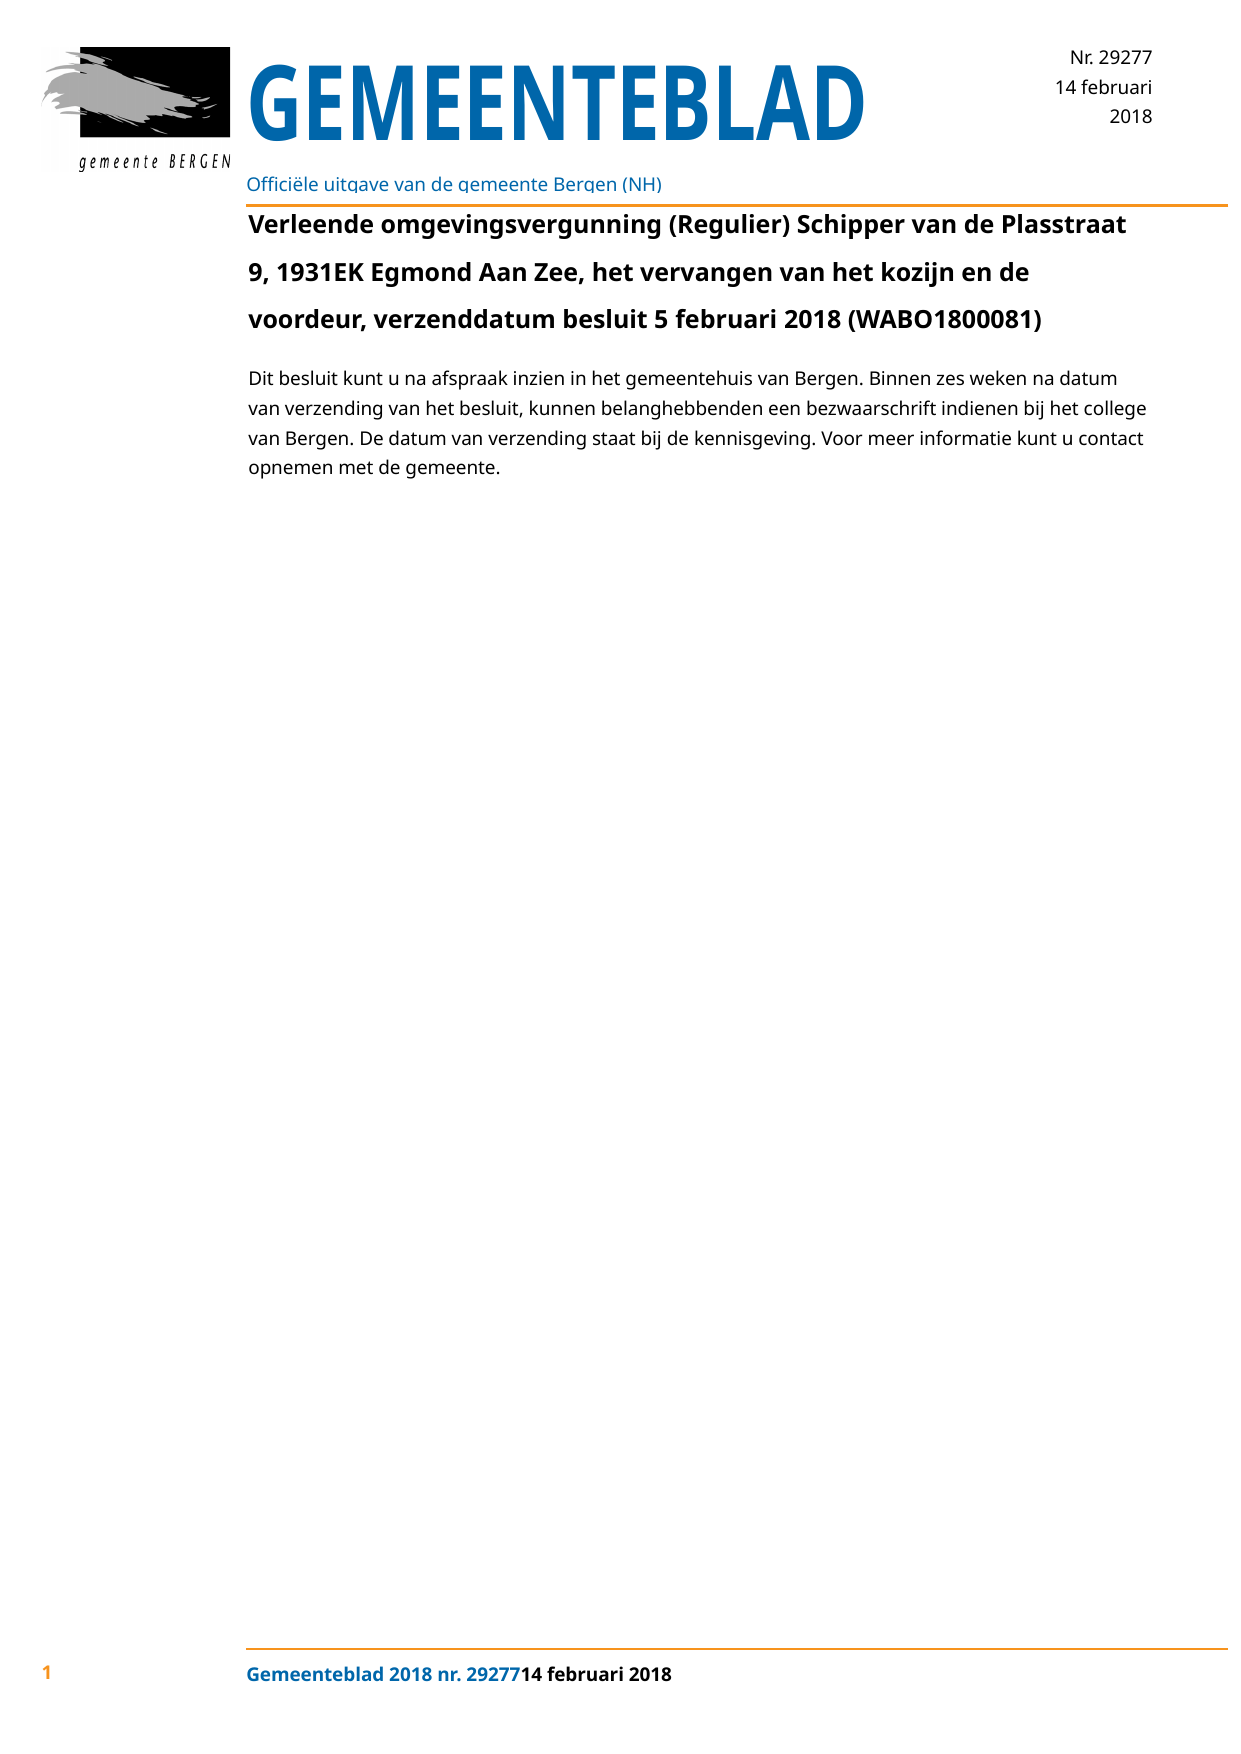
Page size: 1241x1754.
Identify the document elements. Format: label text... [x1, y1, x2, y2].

picture [41, 47, 231, 172]
text Verleende omgevingsvergunning (Regulier) Schipper van de Plasstraat 9, 1931EK Egmond Aan Zee, het vervangen van het kozijn en de voordeur, verzenddatum besluit 5 februari 2018 (WABO1800081) [248, 207, 1152, 336]
text Dit besluit kunt u na afspraak inzien in het gemeentehuis van Bergen. Binnen zes weken na datum van verzending van het besluit, kunnen belanghebbenden een bezwaarschrift indienen bij het college van Bergen. De datum van verzending staat bij de kennisgeving. Voor meer informatie kunt u contact opnemen met de gemeente. [248, 366, 1152, 480]
